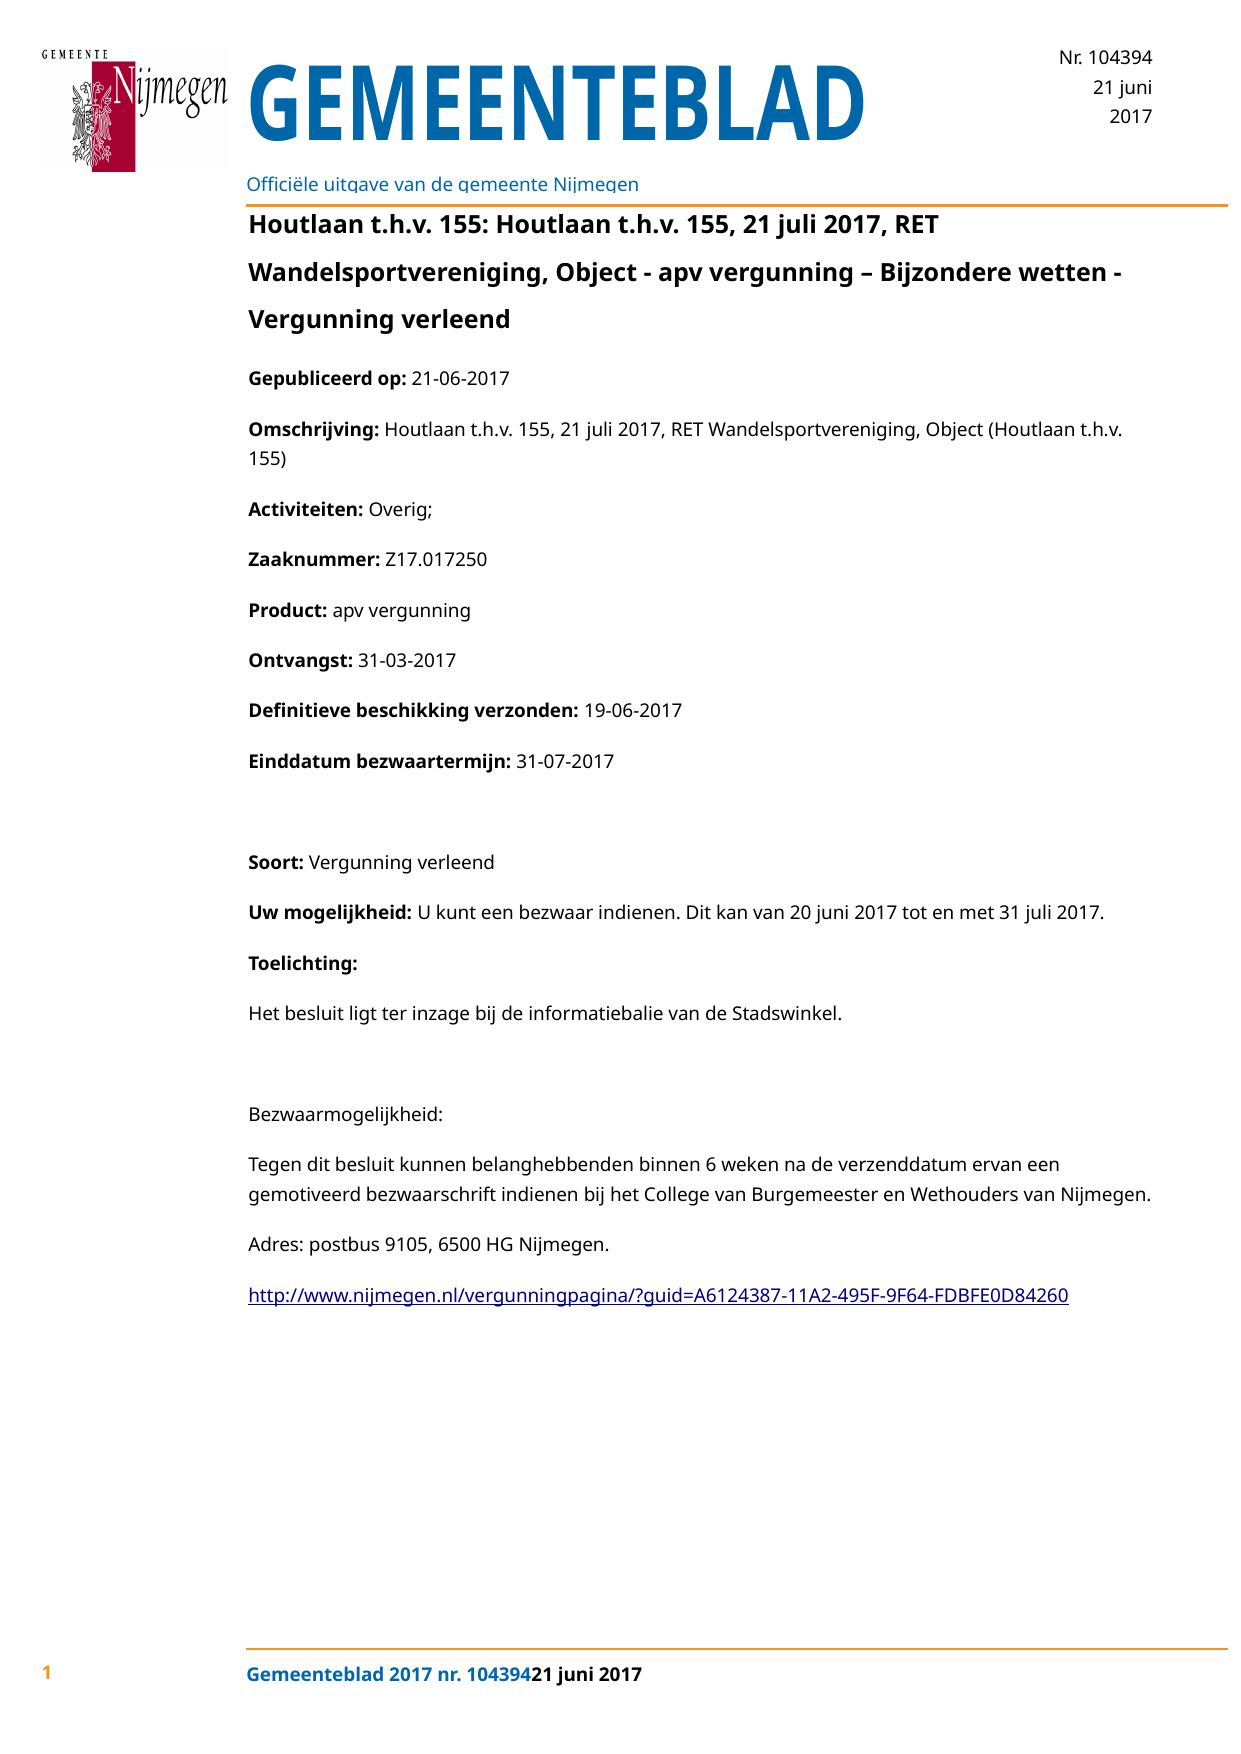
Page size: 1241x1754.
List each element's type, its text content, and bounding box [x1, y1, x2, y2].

picture [41, 47, 231, 172]
text Soort: Vergunning verleend [248, 849, 1152, 874]
text http://www.nijmegen.nl/vergunningpagina/?guid=A6124387-11A2-495F-9F64-FDBFE0D84260 [248, 1282, 1152, 1307]
text Omschrijving: Houtlaan t.h.v. 155, 21 juli 2017, RET Wandelsportvereniging, Object (Houtlaan t.h.v. 155) [248, 416, 1152, 471]
text Tegen dit besluit kunnen belanghebbenden binnen 6 weken na de verzenddatum ervan een gemotiveerd bezwaarschrift indienen bij het College van Burgemeester en Wethouders van Nijmegen. [248, 1151, 1152, 1207]
text Einddatum bezwaartermijn: 31-07-2017 [248, 748, 1152, 774]
text Toelichting: [248, 950, 1152, 975]
text Het besluit ligt ter inzage bij de informatiebalie van de Stadswinkel. [248, 1000, 1152, 1026]
text Houtlaan t.h.v. 155: Houtlaan t.h.v. 155, 21 juli 2017, RET Wandelsportvereniging, Object - apv vergunning – Bijzondere wetten - Vergunning verleend [248, 207, 1152, 336]
text Adres: postbus 9105, 6500 HG Nijmegen. [248, 1231, 1152, 1257]
text Definitieve beschikking verzonden: 19-06-2017 [248, 698, 1152, 723]
text Ontvangst: 31-03-2017 [248, 647, 1152, 673]
text Zaaknummer: Z17.017250 [248, 546, 1152, 572]
text Uw mogelijkheid: U kunt een bezwaar indienen. Dit kan van 20 juni 2017 tot en met 31 juli 2017. [248, 899, 1152, 925]
text Gepubliceerd op: 21-06-2017 [248, 366, 1152, 391]
text Activiteiten: Overig; [248, 496, 1152, 522]
text Bezwaarmogelijkheid: [248, 1101, 1152, 1127]
text Product: apv vergunning [248, 597, 1152, 622]
